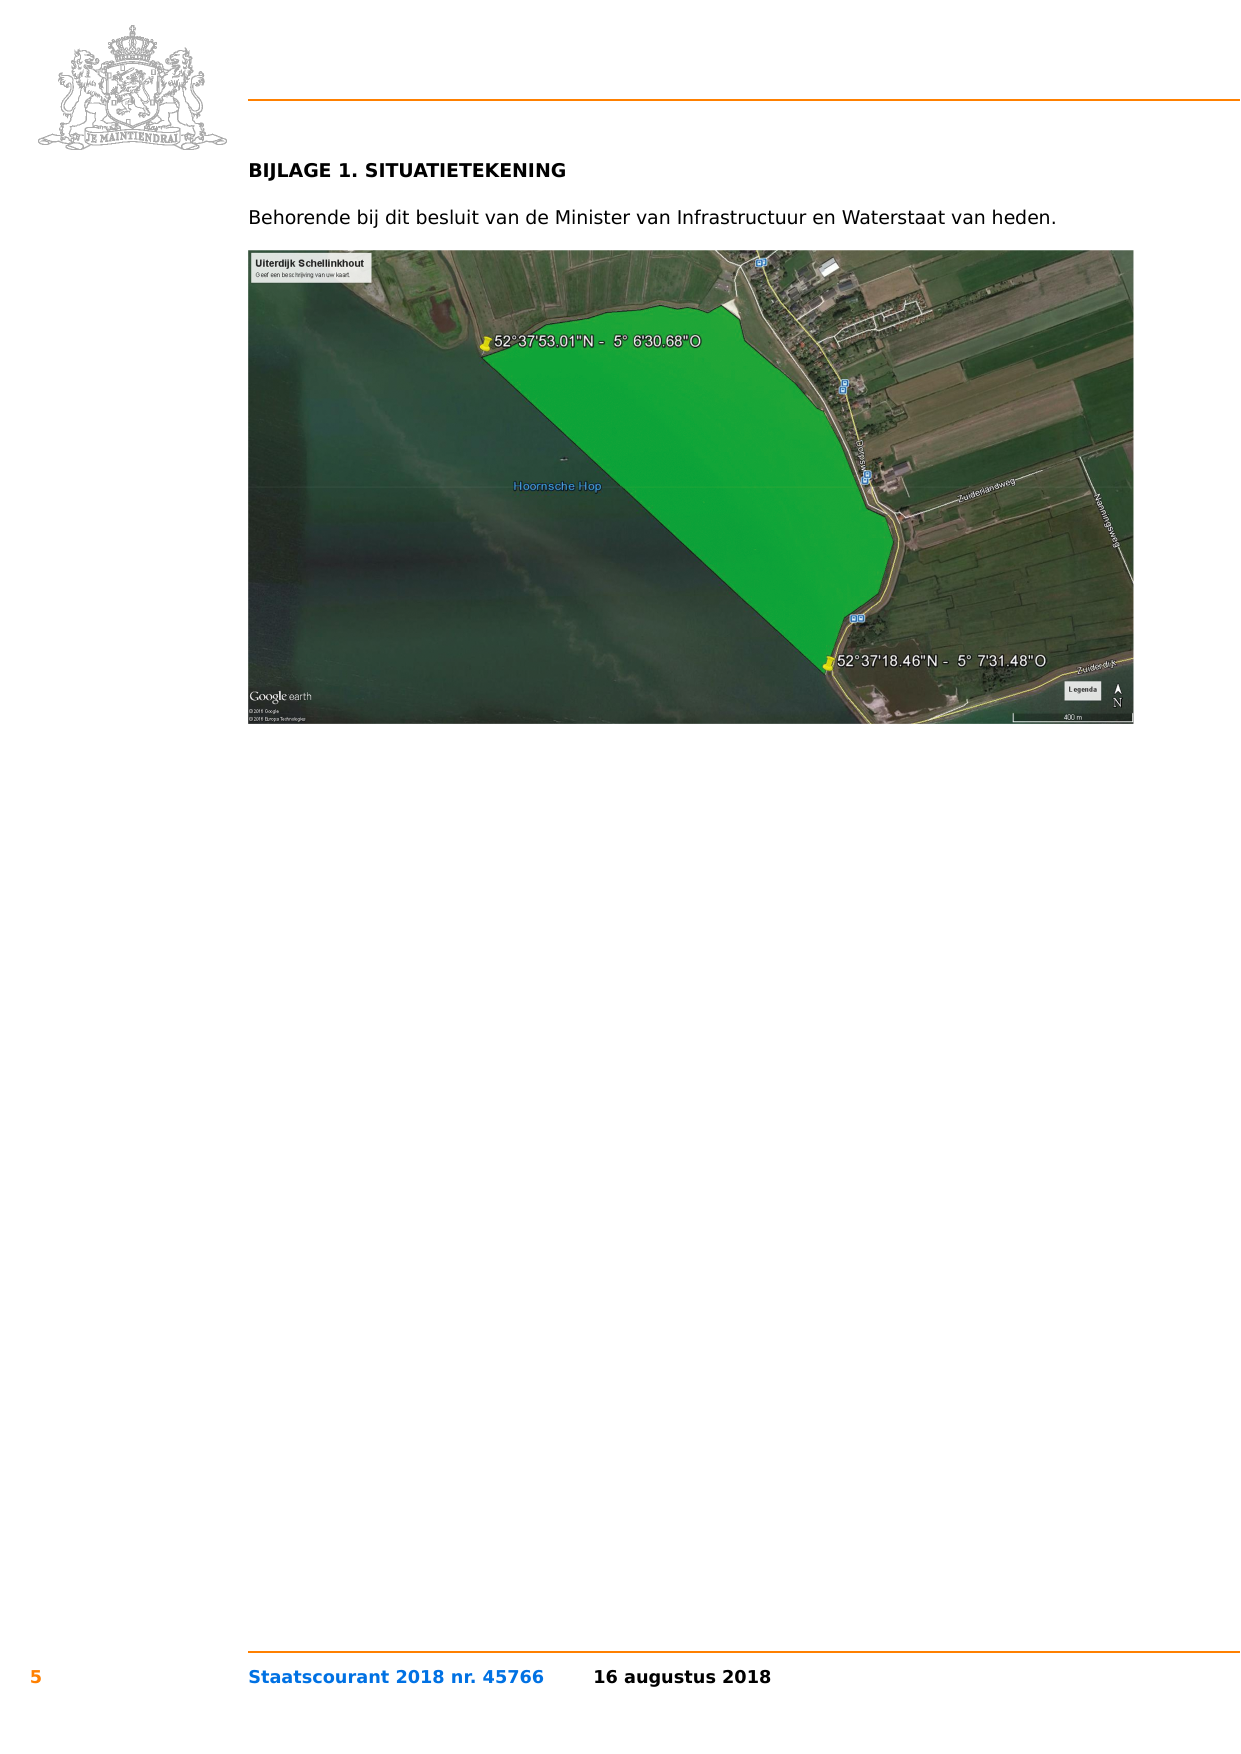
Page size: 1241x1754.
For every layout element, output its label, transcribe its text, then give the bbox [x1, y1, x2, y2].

picture [38, 25, 227, 150]
picture [248, 250, 1134, 724]
subtitle BIJLAGE 1. SITUATIETEKENING [248, 160, 1163, 182]
text Behorende bij dit besluit van de Minister van Infrastructuur en Waterstaat van heden. [248, 207, 1163, 229]
